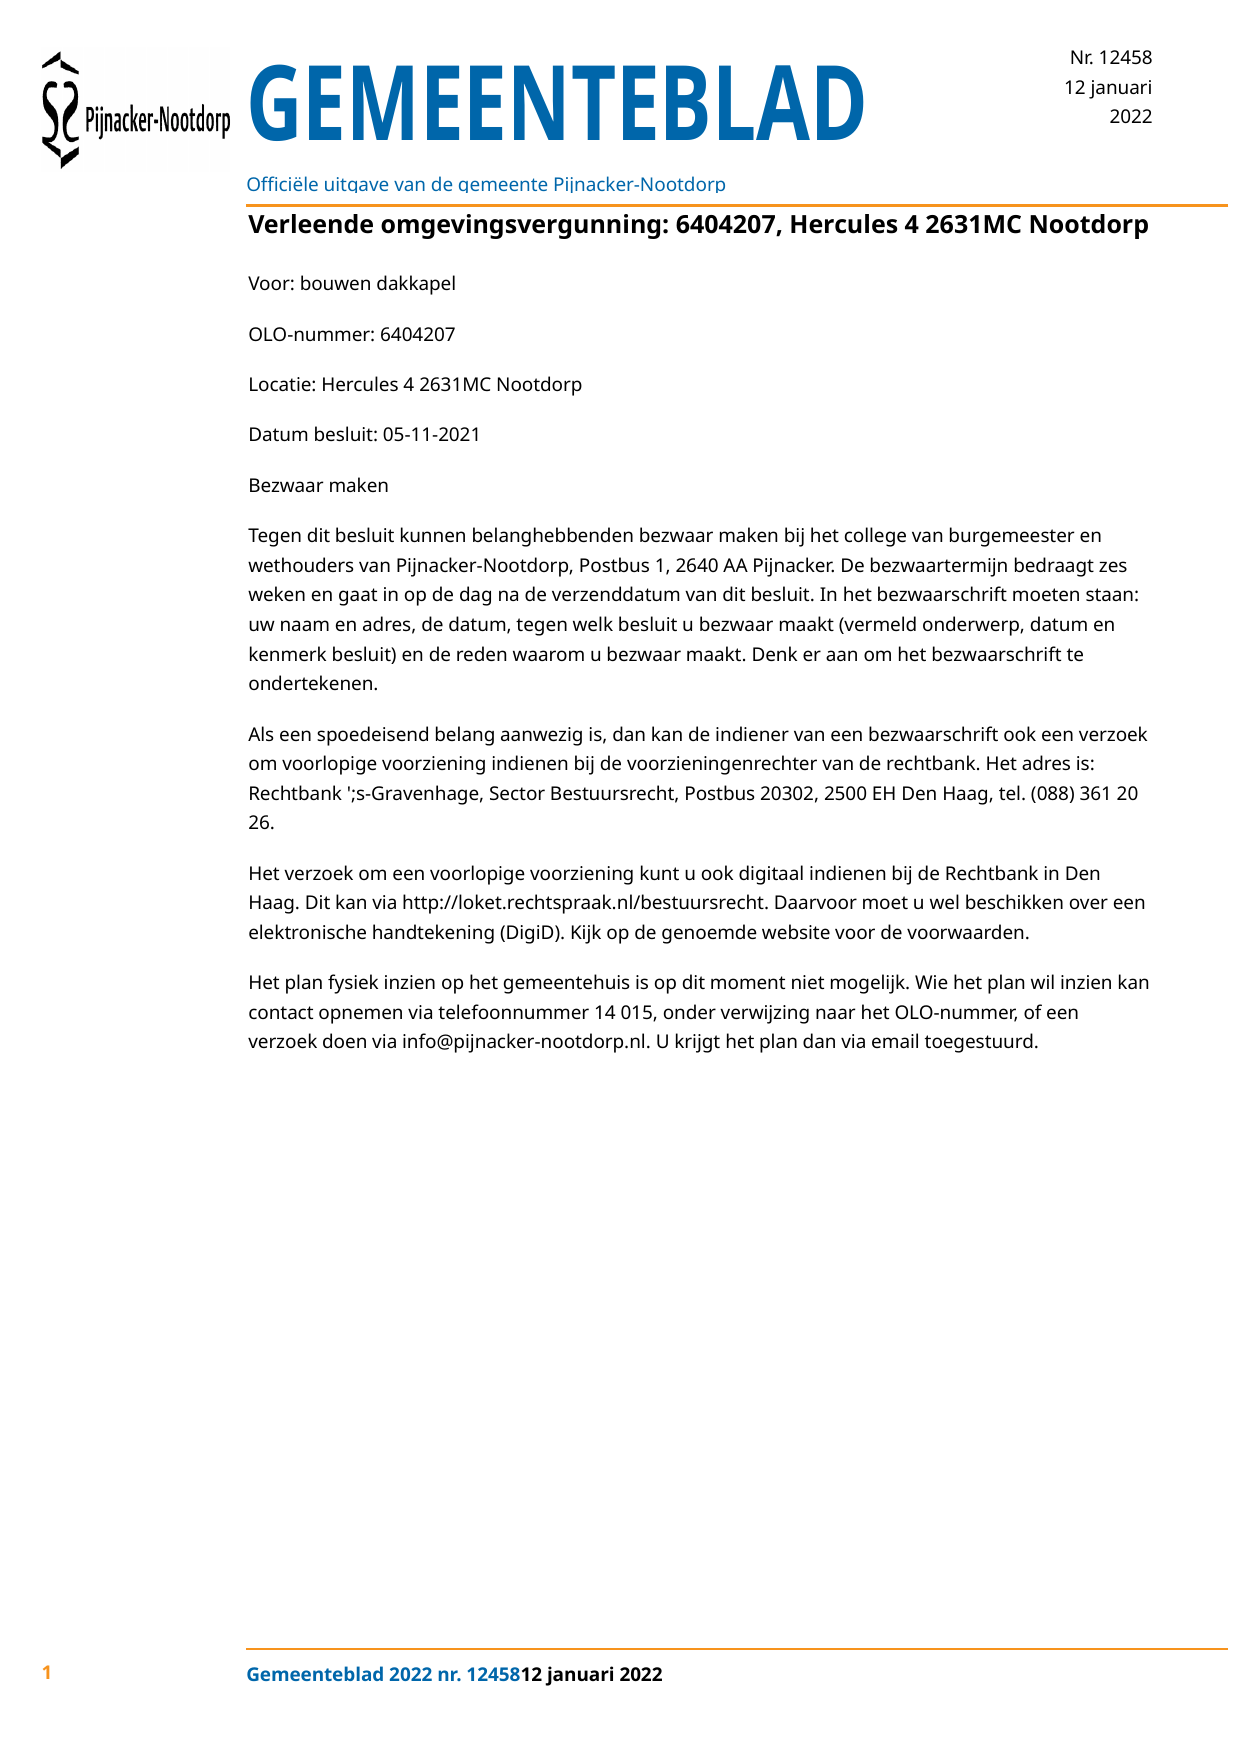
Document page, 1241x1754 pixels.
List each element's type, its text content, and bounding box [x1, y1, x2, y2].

text Het plan fysiek inzien op het gemeentehuis is op dit moment niet mogelijk. Wie het plan wil inzien kan contact opnemen via telefoonnummer 14 015, onder verwijzing naar het OLO-nummer, of een verzoek doen via info@pijnacker-nootdorp.nl. U krijgt het plan dan via email toegestuurd. [248, 969, 1152, 1054]
text Verleende omgevingsvergunning: 6404207, Hercules 4 2631MC Nootdorp [248, 207, 1152, 241]
picture [41, 47, 231, 172]
text Locatie: Hercules 4 2631MC Nootdorp [248, 371, 1152, 397]
text Voor: bouwen dakkapel [248, 270, 1152, 296]
text Bezwaar maken [248, 472, 1152, 498]
text OLO-nummer: 6404207 [248, 321, 1152, 346]
text Als een spoedeisend belang aanwezig is, dan kan de indiener van een bezwaarschrift ook een verzoek om voorlopige voorziening indienen bij de voorzieningenrechter van de rechtbank. Het adres is: Rechtbank ';s-Gravenhage, Sector Bestuursrecht, Postbus 20302, 2500 EH Den Haag, tel. (088) 361 20 26. [248, 721, 1152, 835]
text Het verzoek om een voorlopige voorziening kunt u ook digitaal indienen bij de Rechtbank in Den Haag. Dit kan via http://loket.rechtspraak.nl/bestuursrecht. Daarvoor moet u wel beschikken over een elektronische handtekening (DigiD). Kijk op de genoemde website voor de voorwaarden. [248, 860, 1152, 945]
text Tegen dit besluit kunnen belanghebbenden bezwaar maken bij het college van burgemeester en wethouders van Pijnacker-Nootdorp, Postbus 1, 2640 AA Pijnacker. De bezwaartermijn bedraagt zes weken en gaat in op de dag na de verzenddatum van dit besluit. In het bezwaarschrift moeten staan: uw naam en adres, de datum, tegen welk besluit u bezwaar maakt (vermeld onderwerp, datum en kenmerk besluit) en de reden waarom u bezwaar maakt. Denk er aan om het bezwaarschrift te ondertekenen. [248, 522, 1152, 696]
text Datum besluit: 05-11-2021 [248, 422, 1152, 447]
